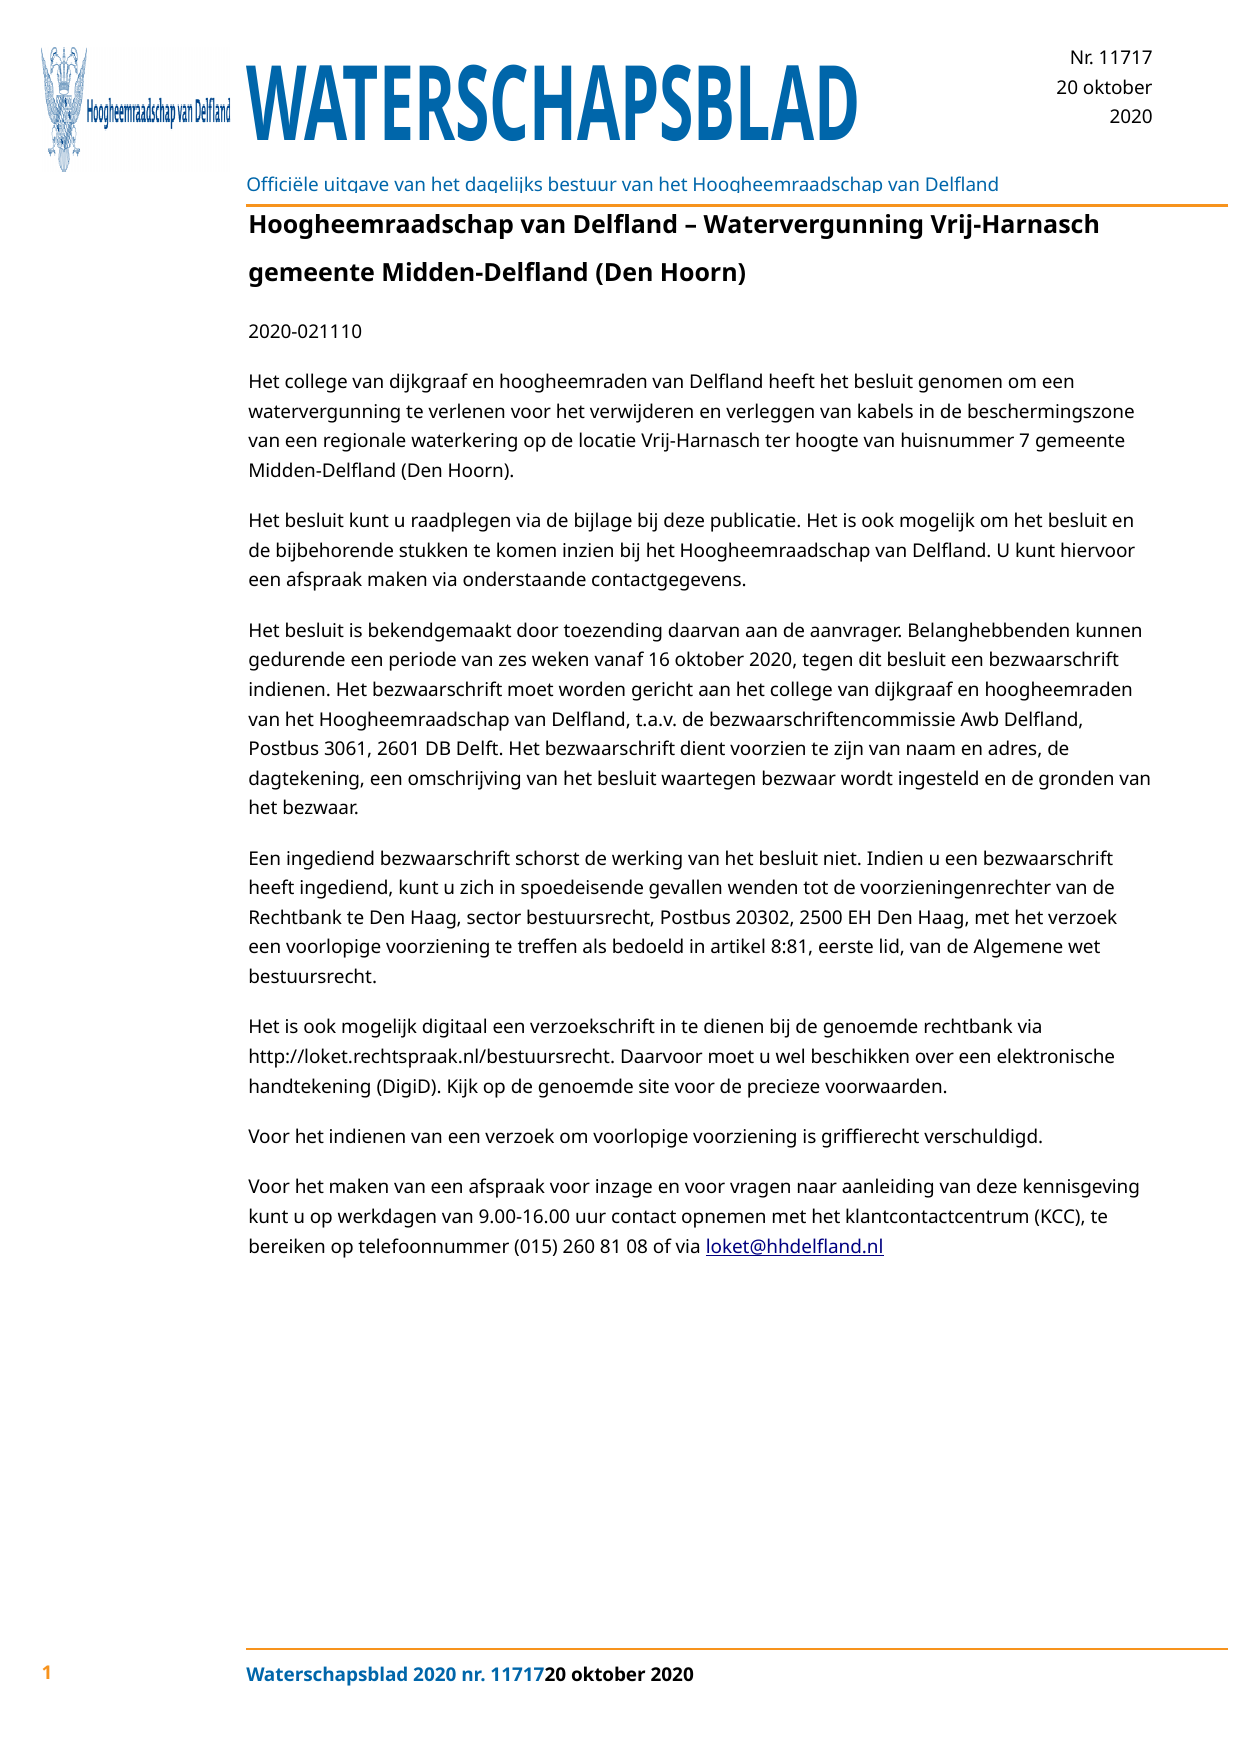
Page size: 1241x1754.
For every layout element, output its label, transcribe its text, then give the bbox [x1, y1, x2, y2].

picture [41, 47, 231, 172]
text Een ingediend bezwaarschrift schorst de werking van het besluit niet. Indien u een bezwaarschrift heeft ingediend, kunt u zich in spoedeisende gevallen wenden tot de voorzieningenrechter van de Rechtbank te Den Haag, sector bestuursrecht, Postbus 20302, 2500 EH Den Haag, met het verzoek een voorlopige voorziening te treffen als bedoeld in artikel 8:81, eerste lid, van de Algemene wet bestuursrecht. [248, 845, 1152, 989]
text Voor het indienen van een verzoek om voorlopige voorziening is griffierecht verschuldigd. [248, 1123, 1152, 1149]
text Het college van dijkgraaf en hoogheemraden van Delfland heeft het besluit genomen om een watervergunning te verlenen voor het verwijderen en verleggen van kabels in de beschermingszone van een regionale waterkering op de locatie Vrij-Harnasch ter hoogte van huisnummer 7 gemeente Midden-Delfland (Den Hoorn). [248, 368, 1152, 483]
text 2020-021110 [248, 318, 1152, 344]
text Het is ook mogelijk digitaal een verzoekschrift in te dienen bij de genoemde rechtbank via http://loket.rechtspraak.nl/bestuursrecht. Daarvoor moet u wel beschikken over een elektronische handtekening (DigiD). Kijk op de genoemde site voor de precieze voorwaarden. [248, 1014, 1152, 1099]
text Voor het maken van een afspraak voor inzage en voor vragen naar aanleiding van deze kennisgeving kunt u op werkdagen van 9.00-16.00 uur contact opnemen met het klantcontactcentrum (KCC), te bereiken op telefoonnummer (015) 260 81 08 of via loket@hhdelfland.nl [248, 1174, 1152, 1259]
text Het besluit kunt u raadplegen via de bijlage bij deze publicatie. Het is ook mogelijk om het besluit en de bijbehorende stukken te komen inzien bij het Hoogheemraadschap van Delfland. U kunt hiervoor een afspraak maken via onderstaande contactgegevens. [248, 507, 1152, 592]
text Het besluit is bekendgemaakt door toezending daarvan aan de aanvrager. Belanghebbenden kunnen gedurende een periode van zes weken vanaf 16 oktober 2020, tegen dit besluit een bezwaarschrift indienen. Het bezwaarschrift moet worden gericht aan het college van dijkgraaf en hoogheemraden van het Hoogheemraadschap van Delfland, t.a.v. de bezwaarschriftencommissie Awb Delfland, Postbus 3061, 2601 DB Delft. Het bezwaarschrift dient voorzien te zijn van naam en adres, de dagtekening, een omschrijving van het besluit waartegen bezwaar wordt ingesteld en de gronden van het bezwaar. [248, 617, 1152, 820]
text Hoogheemraadschap van Delfland – Watervergunning Vrij-Harnasch gemeente Midden-Delfland (Den Hoorn) [248, 207, 1152, 288]
